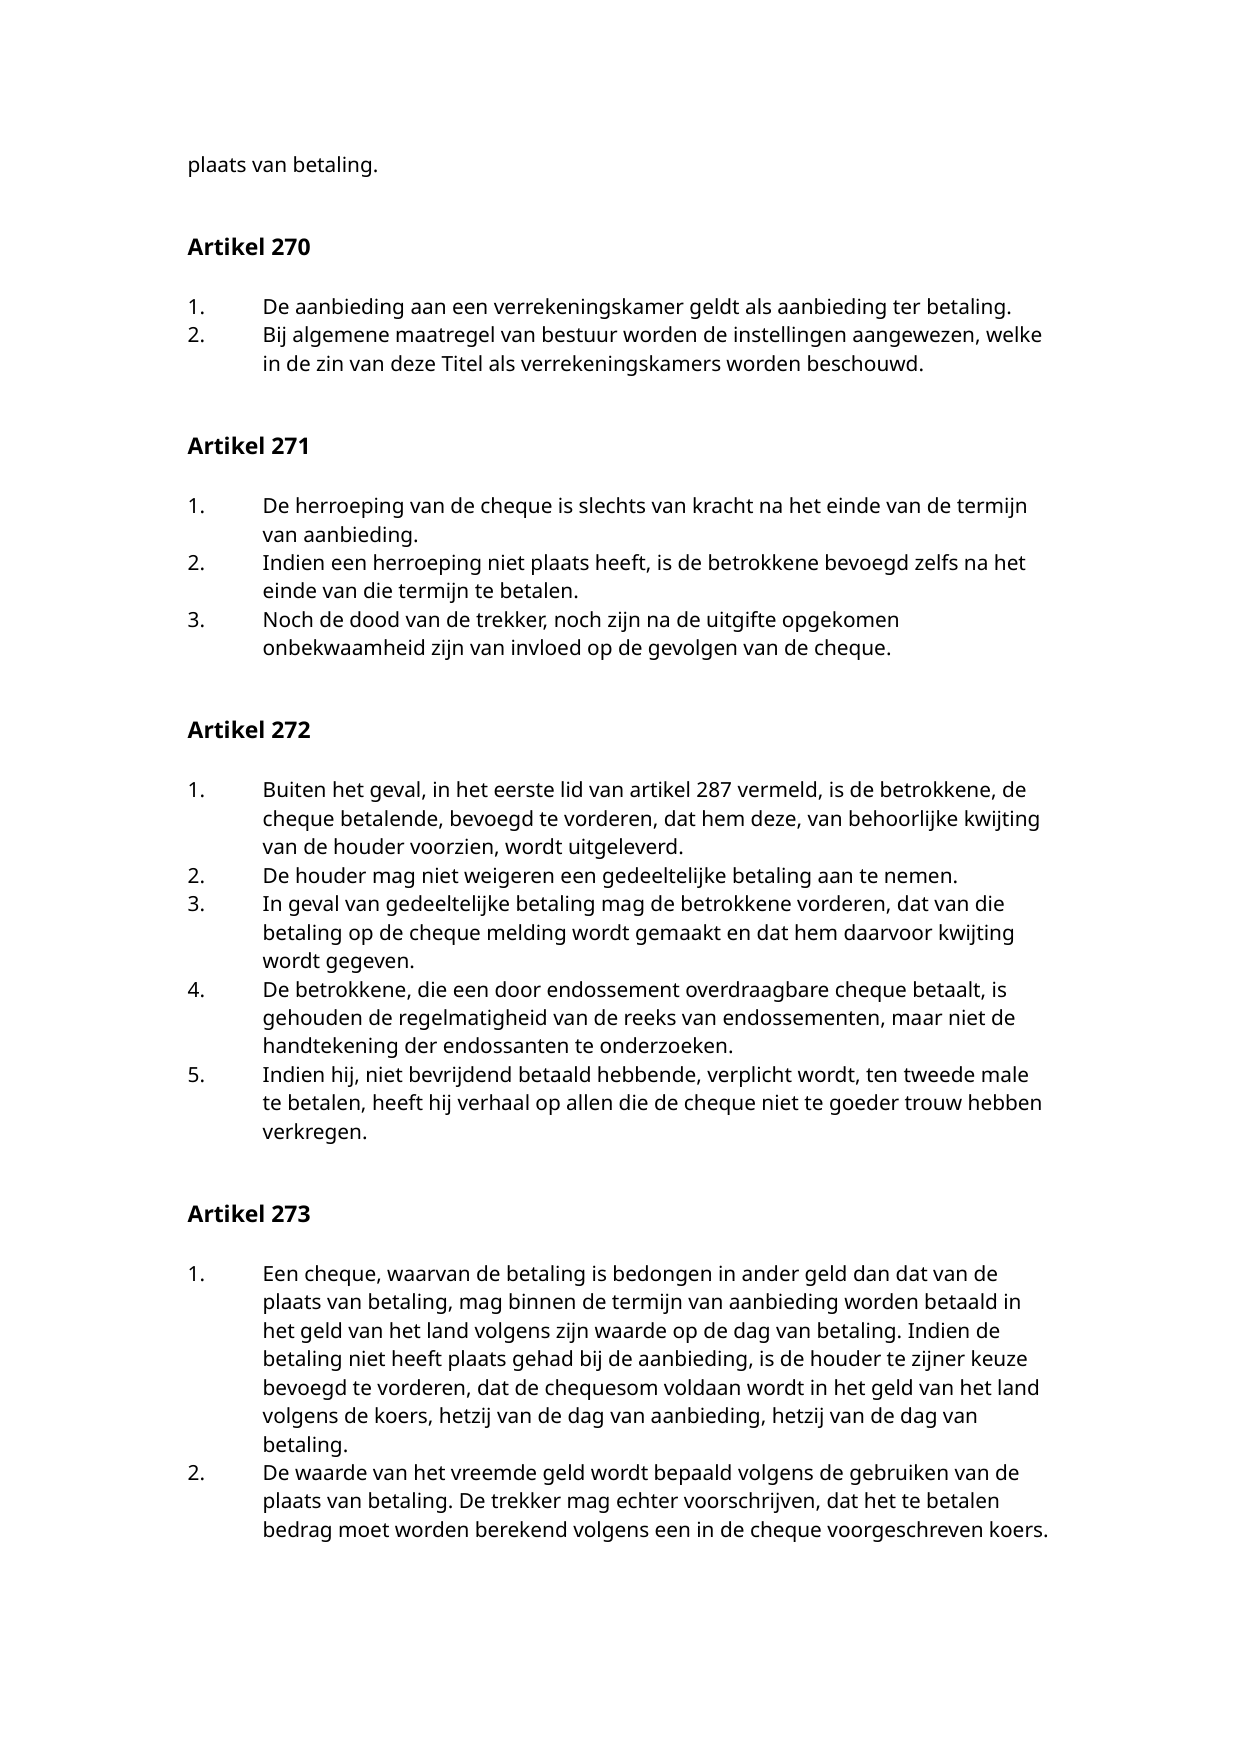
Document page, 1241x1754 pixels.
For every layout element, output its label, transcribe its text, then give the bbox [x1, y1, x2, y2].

subtitle Artikel 272 [187, 714, 1053, 746]
subtitle Artikel 270 [187, 231, 1053, 262]
list De aanbieding aan een verrekeningskamer geldt als aanbieding ter betaling. [187, 292, 1053, 321]
list Indien een herroeping niet plaats heeft, is de betrokkene bevoegd zelfs na het einde van die termijn te betalen. [187, 548, 1053, 605]
subtitle Artikel 271 [187, 430, 1053, 461]
list De houder mag niet weigeren een gedeeltelijke betaling aan te nemen. [187, 861, 1053, 889]
text plaats van betaling. [187, 150, 1053, 178]
list De herroeping van de cheque is slechts van kracht na het einde van de termijn van aanbieding. [187, 491, 1053, 548]
list Buiten het geval, in het eerste lid van artikel 287 vermeld, is de betrokkene, de cheque betalende, bevoegd te vorderen, dat hem deze, van behoorlijke kwijting van de houder voorzien, wordt uitgeleverd. [187, 776, 1053, 861]
list Bij algemene maatregel van bestuur worden de instellingen aangewezen, welke in de zin van deze Titel als verrekeningskamers worden beschouwd. [187, 321, 1053, 377]
list Indien hij, niet bevrijdend betaald hebbende, verplicht wordt, ten tweede male te betalen, heeft hij verhaal op allen die de cheque niet te goeder trouw hebben verkregen. [187, 1060, 1053, 1145]
list Noch de dood van de trekker, noch zijn na de uitgifte opgekomen onbekwaamheid zijn van invloed op de gevolgen van de cheque. [187, 605, 1053, 662]
list In geval van gedeeltelijke betaling mag de betrokkene vorderen, dat van die betaling op de cheque melding wordt gemaakt en dat hem daarvoor kwijting wordt gegeven. [187, 889, 1053, 975]
list De waarde van het vreemde geld wordt bepaald volgens de gebruiken van de plaats van betaling. De trekker mag echter voorschrijven, dat het te betalen bedrag moet worden berekend volgens een in de cheque voorgeschreven koers. [187, 1458, 1053, 1543]
list De betrokkene, die een door endossement overdraagbare cheque betaalt, is gehouden de regelmatigheid van de reeks van endossementen, maar niet de handtekening der endossanten te onderzoeken. [187, 975, 1053, 1060]
subtitle Artikel 273 [187, 1198, 1053, 1229]
list Een cheque, waarvan de betaling is bedongen in ander geld dan dat van de plaats van betaling, mag binnen de termijn van aanbieding worden betaald in het geld van het land volgens zijn waarde op de dag van betaling. Indien de betaling niet heeft plaats gehad bij de aanbieding, is de houder te zijner keuze bevoegd te vorderen, dat de chequesom voldaan wordt in het geld van het land volgens de koers, hetzij van de dag van aanbieding, hetzij van de dag van betaling. [187, 1259, 1053, 1458]
